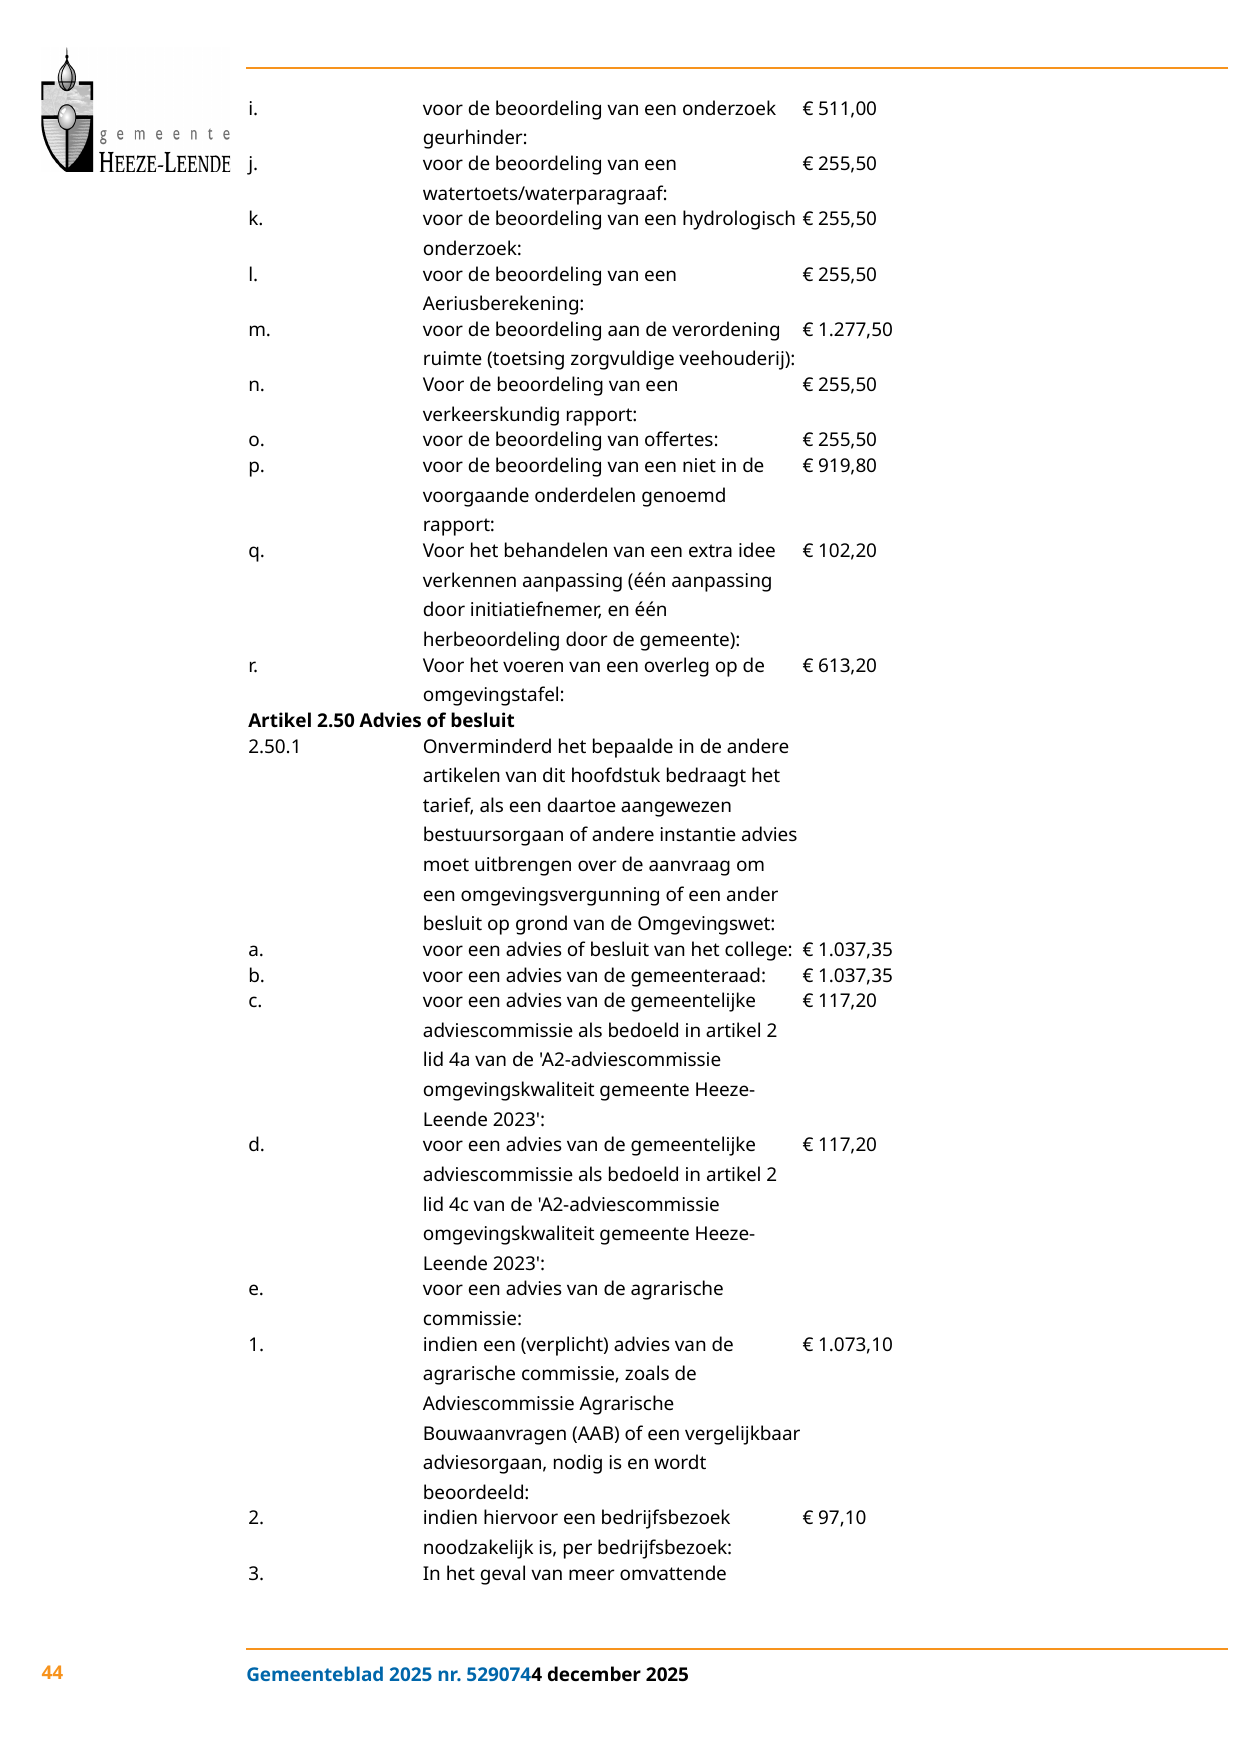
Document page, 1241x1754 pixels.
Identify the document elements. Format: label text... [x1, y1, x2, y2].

table_cell voor een advies van de gemeentelijke adviescommissie als bedoeld in artikel 2 lid 4c van de 'A2-adviescommissie omgevingskwaliteit gemeente Heeze-Leende 2023': [423, 1132, 802, 1276]
table_cell i. [248, 95, 423, 150]
table_cell € 97,10 [802, 1505, 977, 1560]
table_cell o. [248, 427, 423, 452]
table_cell [977, 95, 1152, 150]
table_cell [977, 1560, 1152, 1586]
table_cell [977, 1331, 1152, 1504]
table_cell € 255,50 [802, 150, 977, 205]
table_cell 2. [248, 1505, 423, 1560]
table_cell Voor het voeren van een overleg op de omgevingstafel: [423, 652, 802, 707]
table_cell n. [248, 371, 423, 427]
table_cell voor een advies van de gemeenteraad: [423, 962, 802, 987]
table_cell voor de beoordeling van een watertoets/waterparagraaf: [423, 150, 802, 205]
table_cell 2.50.1 [248, 733, 423, 936]
picture [41, 47, 231, 172]
table_cell [977, 537, 1152, 652]
table_cell l. [248, 261, 423, 316]
table_cell Onverminderd het bepaalde in de andere artikelen van dit hoofdstuk bedraagt het tarief, als een daartoe aangewezen bestuursorgaan of andere instantie advies moet uitbrengen over de aanvraag om een omgevingsvergunning of een ander besluit op grond van de Omgevingswet: [423, 733, 802, 936]
table_cell € 102,20 [802, 537, 977, 652]
table_cell € 1.037,35 [802, 962, 977, 987]
table_cell voor de beoordeling aan de verordening ruimte (toetsing zorgvuldige veehouderij): [423, 316, 802, 371]
table_cell [977, 1505, 1152, 1560]
table_cell voor een advies van de agrarische commissie: [423, 1276, 802, 1331]
table_cell [977, 205, 1152, 261]
table_cell [977, 962, 1152, 987]
table_cell Voor het behandelen van een extra idee verkennen aanpassing (één aanpassing door initiatiefnemer, en één herbeoordeling door de gemeente): [423, 537, 802, 652]
table_cell b. [248, 962, 423, 987]
table_cell voor de beoordeling van een hydrologisch onderzoek: [423, 205, 802, 261]
table_cell [977, 316, 1152, 371]
table_cell [977, 988, 1152, 1132]
table_cell € 511,00 [802, 95, 977, 150]
table_cell In het geval van meer omvattende [423, 1560, 802, 1586]
table_cell € 919,80 [802, 453, 977, 537]
table_cell € 255,50 [802, 427, 977, 452]
table_cell voor een advies van de gemeentelijke adviescommissie als bedoeld in artikel 2 lid 4a van de 'A2-adviescommissie omgevingskwaliteit gemeente Heeze-Leende 2023': [423, 988, 802, 1132]
table_cell voor een advies of besluit van het college: [423, 936, 802, 962]
table_cell € 255,50 [802, 205, 977, 261]
table_cell Artikel 2.50 Advies of besluit [248, 707, 977, 733]
table_cell [977, 1132, 1152, 1276]
table_cell voor de beoordeling van een Aeriusberekening: [423, 261, 802, 316]
table_cell [977, 453, 1152, 537]
table_cell indien hiervoor een bedrijfsbezoek noodzakelijk is, per bedrijfsbezoek: [423, 1505, 802, 1560]
table_cell p. [248, 453, 423, 537]
table_cell m. [248, 316, 423, 371]
table_cell a. [248, 936, 423, 962]
table_cell 3. [248, 1560, 423, 1586]
table_cell € 1.073,10 [802, 1331, 977, 1504]
table_cell voor de beoordeling van offertes: [423, 427, 802, 452]
table_cell [977, 733, 1152, 936]
table_cell [977, 427, 1152, 452]
table_cell [977, 652, 1152, 707]
table_cell q. [248, 537, 423, 652]
table_cell [977, 936, 1152, 962]
table_cell € 255,50 [802, 371, 977, 427]
table_cell [977, 261, 1152, 316]
table_cell k. [248, 205, 423, 261]
table_cell 1. [248, 1331, 423, 1504]
table_cell voor de beoordeling van een onderzoek geurhinder: [423, 95, 802, 150]
table_cell e. [248, 1276, 423, 1331]
table_cell € 1.037,35 [802, 936, 977, 962]
table_cell d. [248, 1132, 423, 1276]
table_cell [977, 1276, 1152, 1331]
table_cell voor de beoordeling van een niet in de voorgaande onderdelen genoemd rapport: [423, 453, 802, 537]
table_cell € 117,20 [802, 988, 977, 1132]
table_cell Voor de beoordeling van een verkeerskundig rapport: [423, 371, 802, 427]
table_cell indien een (verplicht) advies van de agrarische commissie, zoals de Adviescommissie Agrarische Bouwaanvragen (AAB) of een vergelijkbaar adviesorgaan, nodig is en wordt beoordeeld: [423, 1331, 802, 1504]
table_cell [977, 150, 1152, 205]
table_cell € 255,50 [802, 261, 977, 316]
table_cell r. [248, 652, 423, 707]
table_cell € 117,20 [802, 1132, 977, 1276]
table_cell j. [248, 150, 423, 205]
table_cell [802, 733, 977, 936]
table_cell [802, 1560, 977, 1586]
table_cell € 1.277,50 [802, 316, 977, 371]
table_cell [977, 371, 1152, 427]
table_cell € 613,20 [802, 652, 977, 707]
table_cell c. [248, 988, 423, 1132]
table_cell [802, 1276, 977, 1331]
